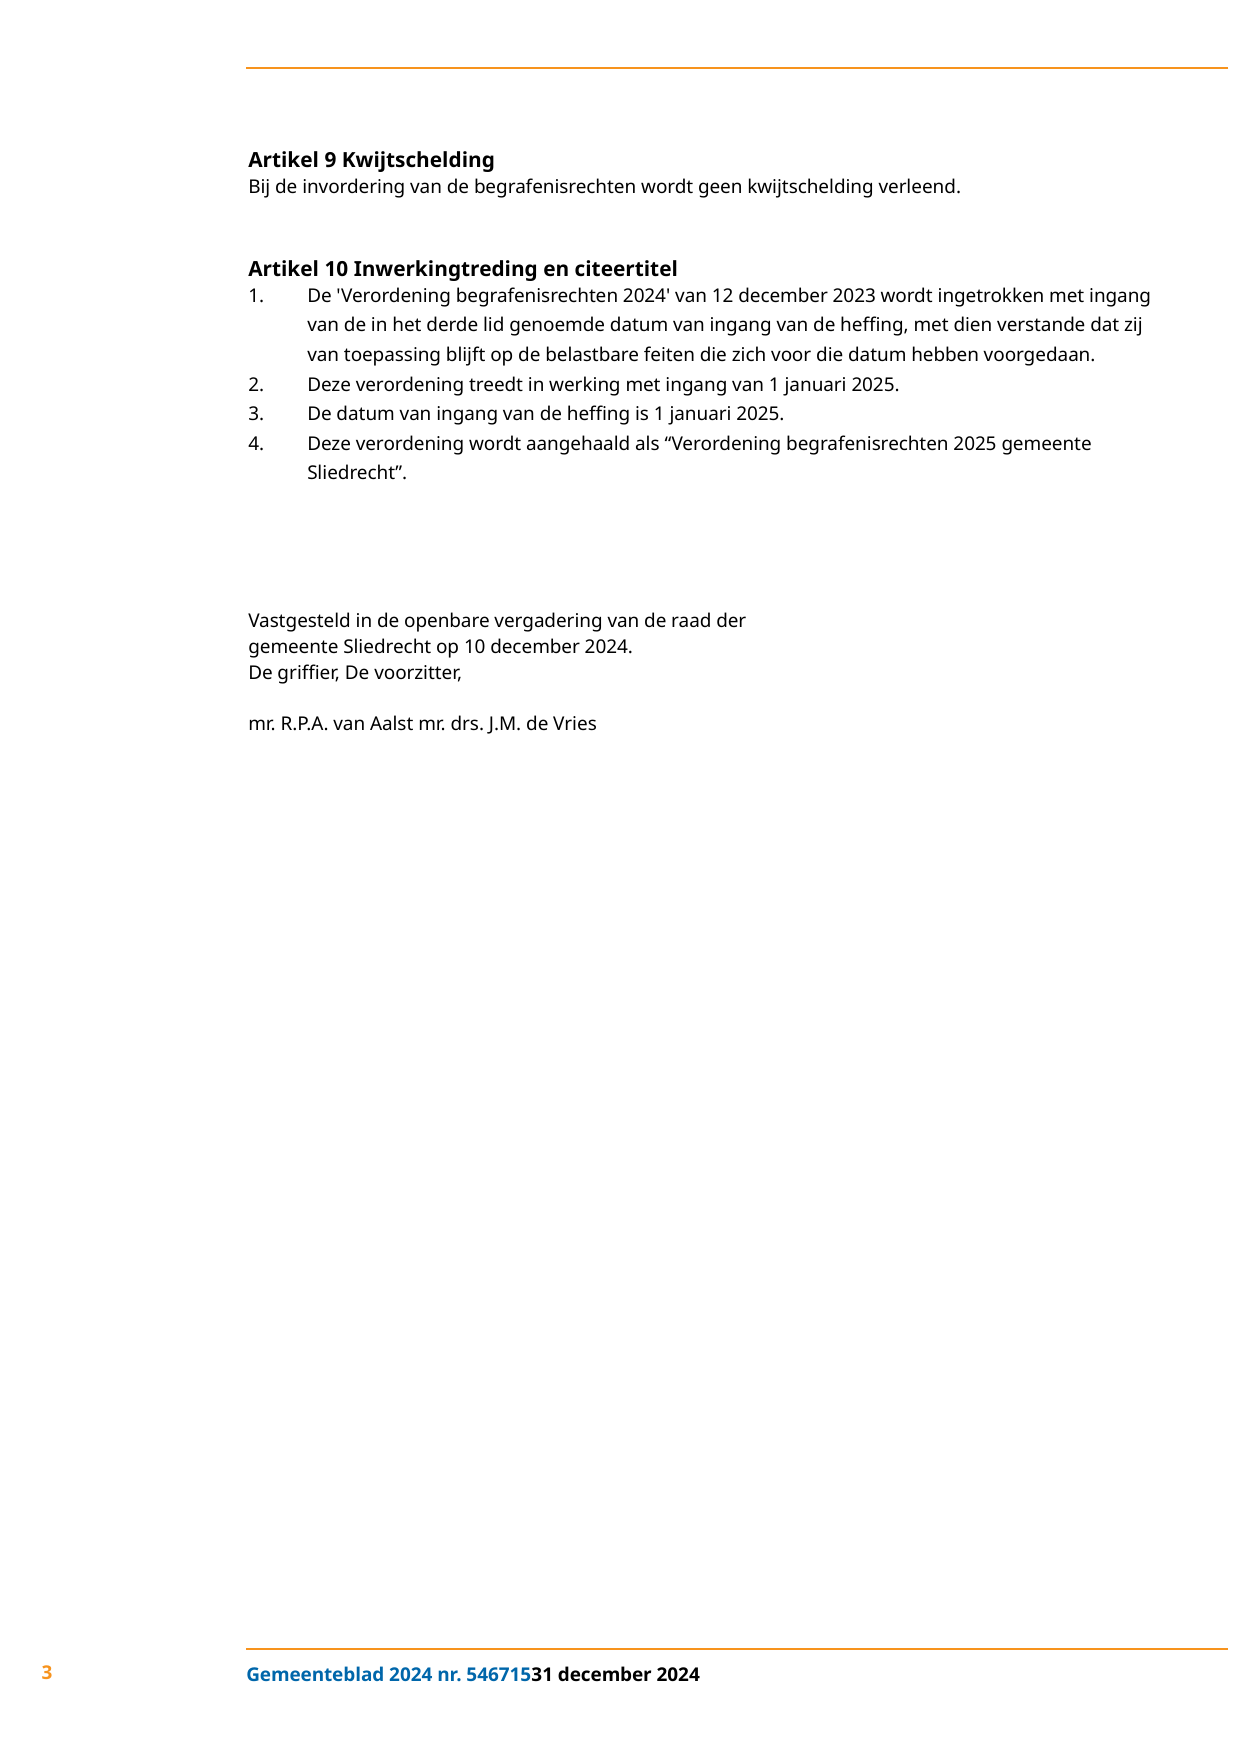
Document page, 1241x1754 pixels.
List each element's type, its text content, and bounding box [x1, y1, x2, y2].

list Deze verordening treedt in werking met ingang van 1 januari 2025. [248, 371, 1152, 397]
text De griffier, De voorzitter, [248, 659, 1152, 685]
text Bij de invordering van de begrafenisrechten wordt geen kwijtschelding verleend. [248, 174, 1152, 199]
text mr. R.P.A. van Aalst mr. drs. J.M. de Vries [248, 710, 1152, 736]
text Vastgesteld in de openbare vergadering van de raad der [248, 607, 1152, 633]
picture [41, 47, 231, 172]
text Artikel 10 Inwerkingtreding en citeertitel [248, 254, 1152, 282]
list De 'Verordening begrafenisrechten 2024' van 12 december 2023 wordt ingetrokken met ingang van de in het derde lid genoemde datum van ingang van de heffing, met dien verstande dat zij van toepassing blijft op de belastbare feiten die zich voor die datum hebben voorgedaan. [248, 282, 1152, 367]
list Deze verordening wordt aangehaald als “Verordening begrafenisrechten 2025 gemeente Sliedrecht”. [248, 430, 1152, 485]
list De datum van ingang van de heffing is 1 januari 2025. [248, 400, 1152, 426]
text Artikel 9 Kwijtschelding [248, 145, 1152, 174]
text gemeente Sliedrecht op 10 december 2024. [248, 633, 1152, 659]
